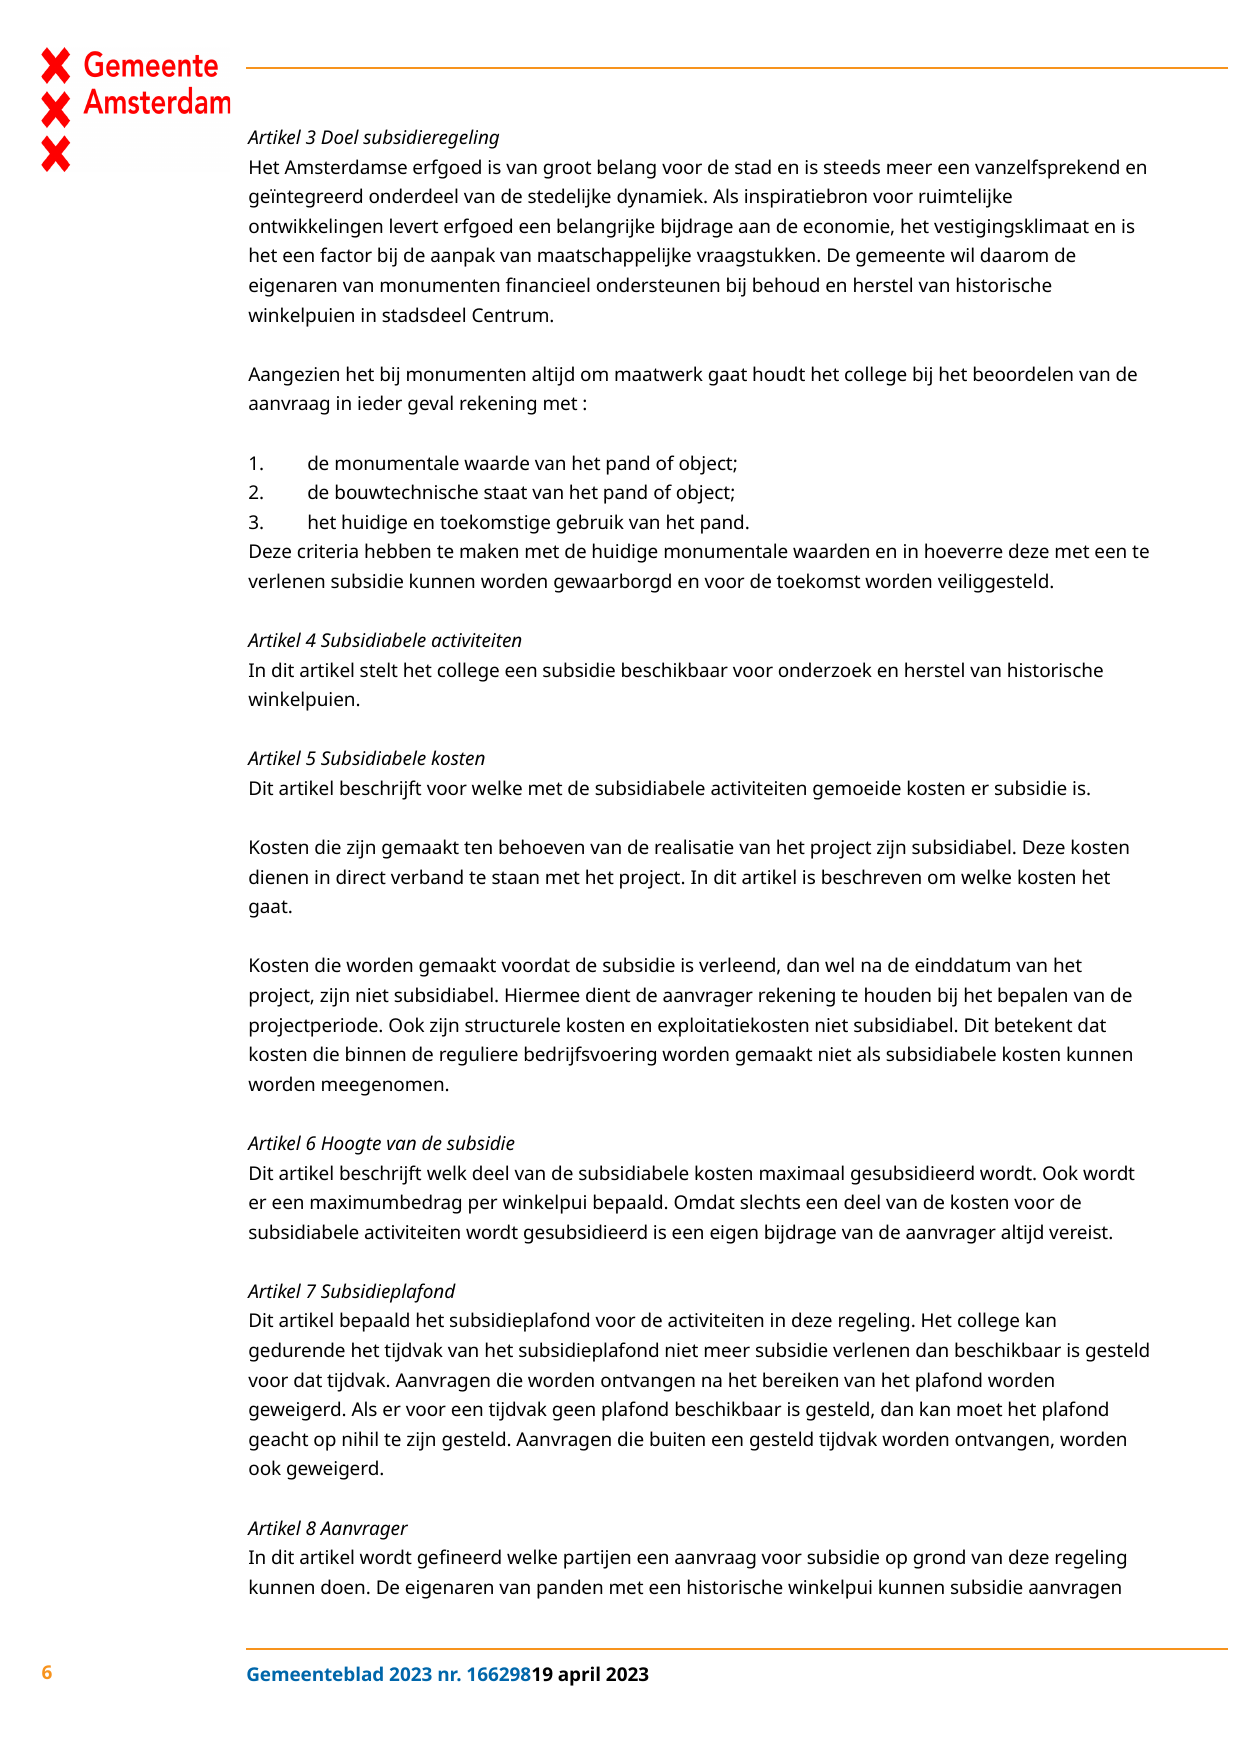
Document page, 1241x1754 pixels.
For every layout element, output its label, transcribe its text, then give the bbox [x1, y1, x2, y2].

text Dit artikel beschrijft voor welke met de subsidiabele activiteiten gemoeide kosten er subsidie is. [248, 775, 1152, 801]
picture [41, 47, 231, 172]
text Artikel 6 Hoogte van de subsidie [248, 1130, 1152, 1156]
text Artikel 4 Subsidiabele activiteiten [248, 627, 1152, 653]
text In dit artikel stelt het college een subsidie beschikbaar voor onderzoek en herstel van historische winkelpuien. [248, 657, 1152, 712]
list het huidige en toekomstige gebruik van het pand. [248, 509, 1152, 535]
list de bouwtechnische staat van het pand of object; [248, 479, 1152, 505]
text Artikel 3 Doel subsidieregeling [248, 124, 1152, 150]
text Artikel 7 Subsidieplafond [248, 1278, 1152, 1304]
text Dit artikel bepaald het subsidieplafond voor de activiteiten in deze regeling. Het college kan gedurende het tijdvak van het subsidieplafond niet meer subsidie verlenen dan beschikbaar is gesteld voor dat tijdvak. Aanvragen die worden ontvangen na het bereiken van het plafond worden geweigerd. Als er voor een tijdvak geen plafond beschikbaar is gesteld, dan kan moet het plafond geacht op nihil te zijn gesteld. Aanvragen die buiten een gesteld tijdvak worden ontvangen, worden ook geweigerd. [248, 1308, 1152, 1481]
text Het Amsterdamse erfgoed is van groot belang voor de stad en is steeds meer een vanzelfsprekend en geïntegreerd onderdeel van de stedelijke dynamiek. Als inspiratiebron voor ruimtelijke ontwikkelingen levert erfgoed een belangrijke bijdrage aan de economie, het vestigingsklimaat en is het een factor bij de aanpak van maatschappelijke vraagstukken. De gemeente wil daarom de eigenaren van monumenten financieel ondersteunen bij behoud en herstel van historische winkelpuien in stadsdeel Centrum. [248, 154, 1152, 328]
text Aangezien het bij monumenten altijd om maatwerk gaat houdt het college bij het beoordelen van de aanvraag in ieder geval rekening met : [248, 361, 1152, 416]
text Kosten die worden gemaakt voordat de subsidie is verleend, dan wel na de einddatum van het project, zijn niet subsidiabel. Hiermee dient de aanvrager rekening te houden bij het bepalen van de projectperiode. Ook zijn structurele kosten en exploitatiekosten niet subsidiabel. Dit betekent dat kosten die binnen de reguliere bedrijfsvoering worden gemaakt niet als subsidiabele kosten kunnen worden meegenomen. [248, 953, 1152, 1097]
list de monumentale waarde van het pand of object; [248, 450, 1152, 476]
text Artikel 8 Aanvrager [248, 1515, 1152, 1541]
text Dit artikel beschrijft welk deel van de subsidiabele kosten maximaal gesubsidieerd wordt. Ook wordt er een maximumbedrag per winkelpui bepaald. Omdat slechts een deel van de kosten voor de subsidiabele activiteiten wordt gesubsidieerd is een eigen bijdrage van de aanvrager altijd vereist. [248, 1160, 1152, 1245]
text In dit artikel wordt gefineerd welke partijen een aanvraag voor subsidie op grond van deze regeling kunnen doen. De eigenaren van panden met een historische winkelpui kunnen subsidie aanvragen [248, 1544, 1152, 1600]
text Artikel 5 Subsidiabele kosten [248, 746, 1152, 771]
text Deze criteria hebben te maken met de huidige monumentale waarden en in hoeverre deze met een te verlenen subsidie kunnen worden gewaarborgd en voor de toekomst worden veiliggesteld. [248, 538, 1152, 594]
text Kosten die zijn gemaakt ten behoeven van de realisatie van het project zijn subsidiabel. Deze kosten dienen in direct verband te staan met het project. In dit artikel is beschreven om welke kosten het gaat. [248, 834, 1152, 919]
